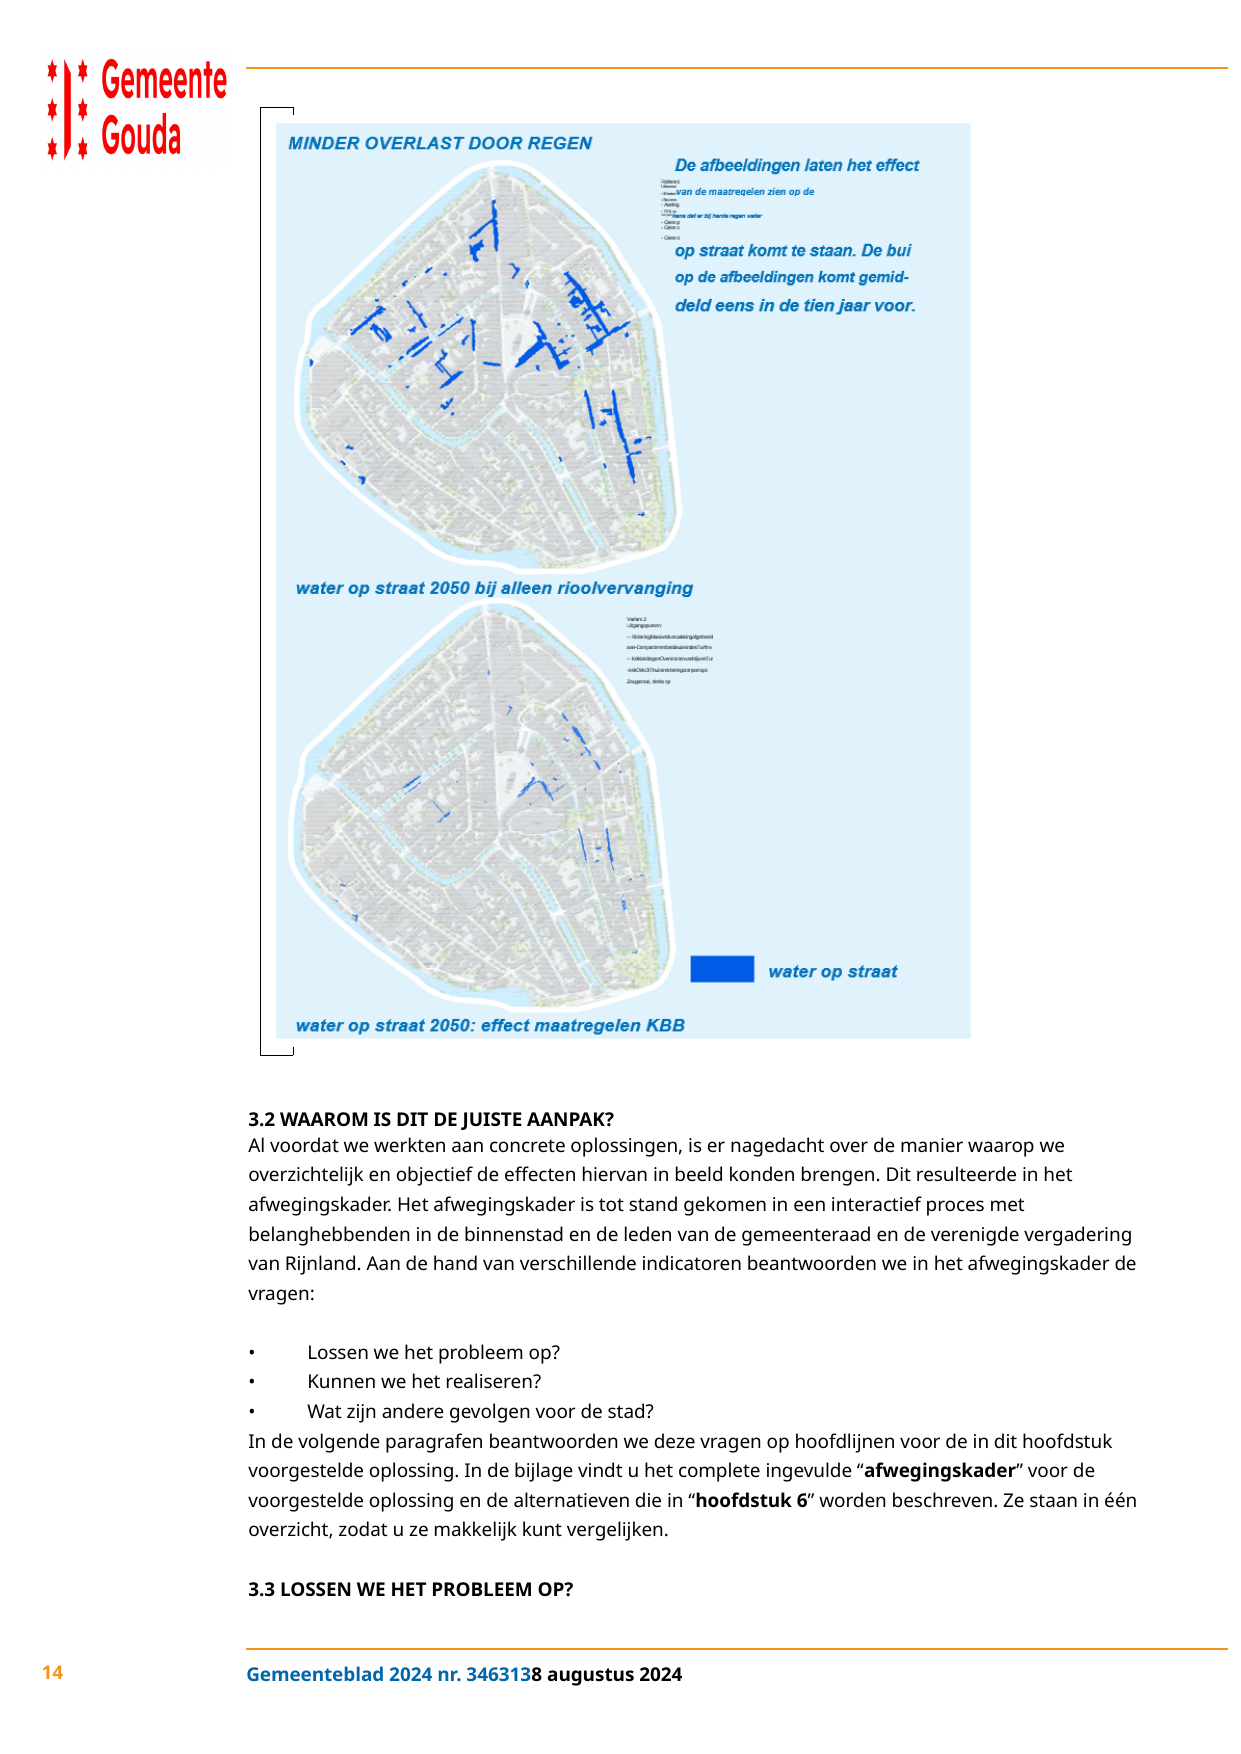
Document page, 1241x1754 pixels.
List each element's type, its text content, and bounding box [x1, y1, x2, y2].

picture [41, 47, 231, 172]
list Kunnen we het realiseren? [248, 1369, 1152, 1394]
text 3.2 WAAROM IS DIT DE JUISTE AANPAK? [248, 1106, 1152, 1132]
text 3.3 LOSSEN WE HET PROBLEEM OP? [248, 1576, 1152, 1601]
list Lossen we het probleem op? [248, 1339, 1152, 1365]
text In de volgende paragrafen beantwoorden we deze vragen op hoofdlijnen voor de in dit hoofdstuk voorgestelde oplossing. In de bijlage vindt u het complete ingevulde “afwegingskader” voor de voorgestelde oplossing en de alternatieven die in “hoofdstuk 6” worden beschreven. Ze staan in één overzicht, zodat u ze makkelijk kunt vergelijken. [248, 1428, 1152, 1542]
picture [268, 115, 978, 1047]
list Wat zijn andere gevolgen voor de stad? [248, 1398, 1152, 1424]
text Al voordat we werkten aan concrete oplossingen, is er nagedacht over de manier waarop we overzichtelijk en objectief de effecten hiervan in beeld konden brengen. Dit resulteerde in het afwegingskader. Het afwegingskader is tot stand gekomen in een interactief proces met belanghebbenden in de binnenstad en de leden van de gemeenteraad en de verenigde vergadering van Rijnland. Aan de hand van verschillende indicatoren beantwoorden we in het afwegingskader de vragen: [248, 1132, 1152, 1306]
